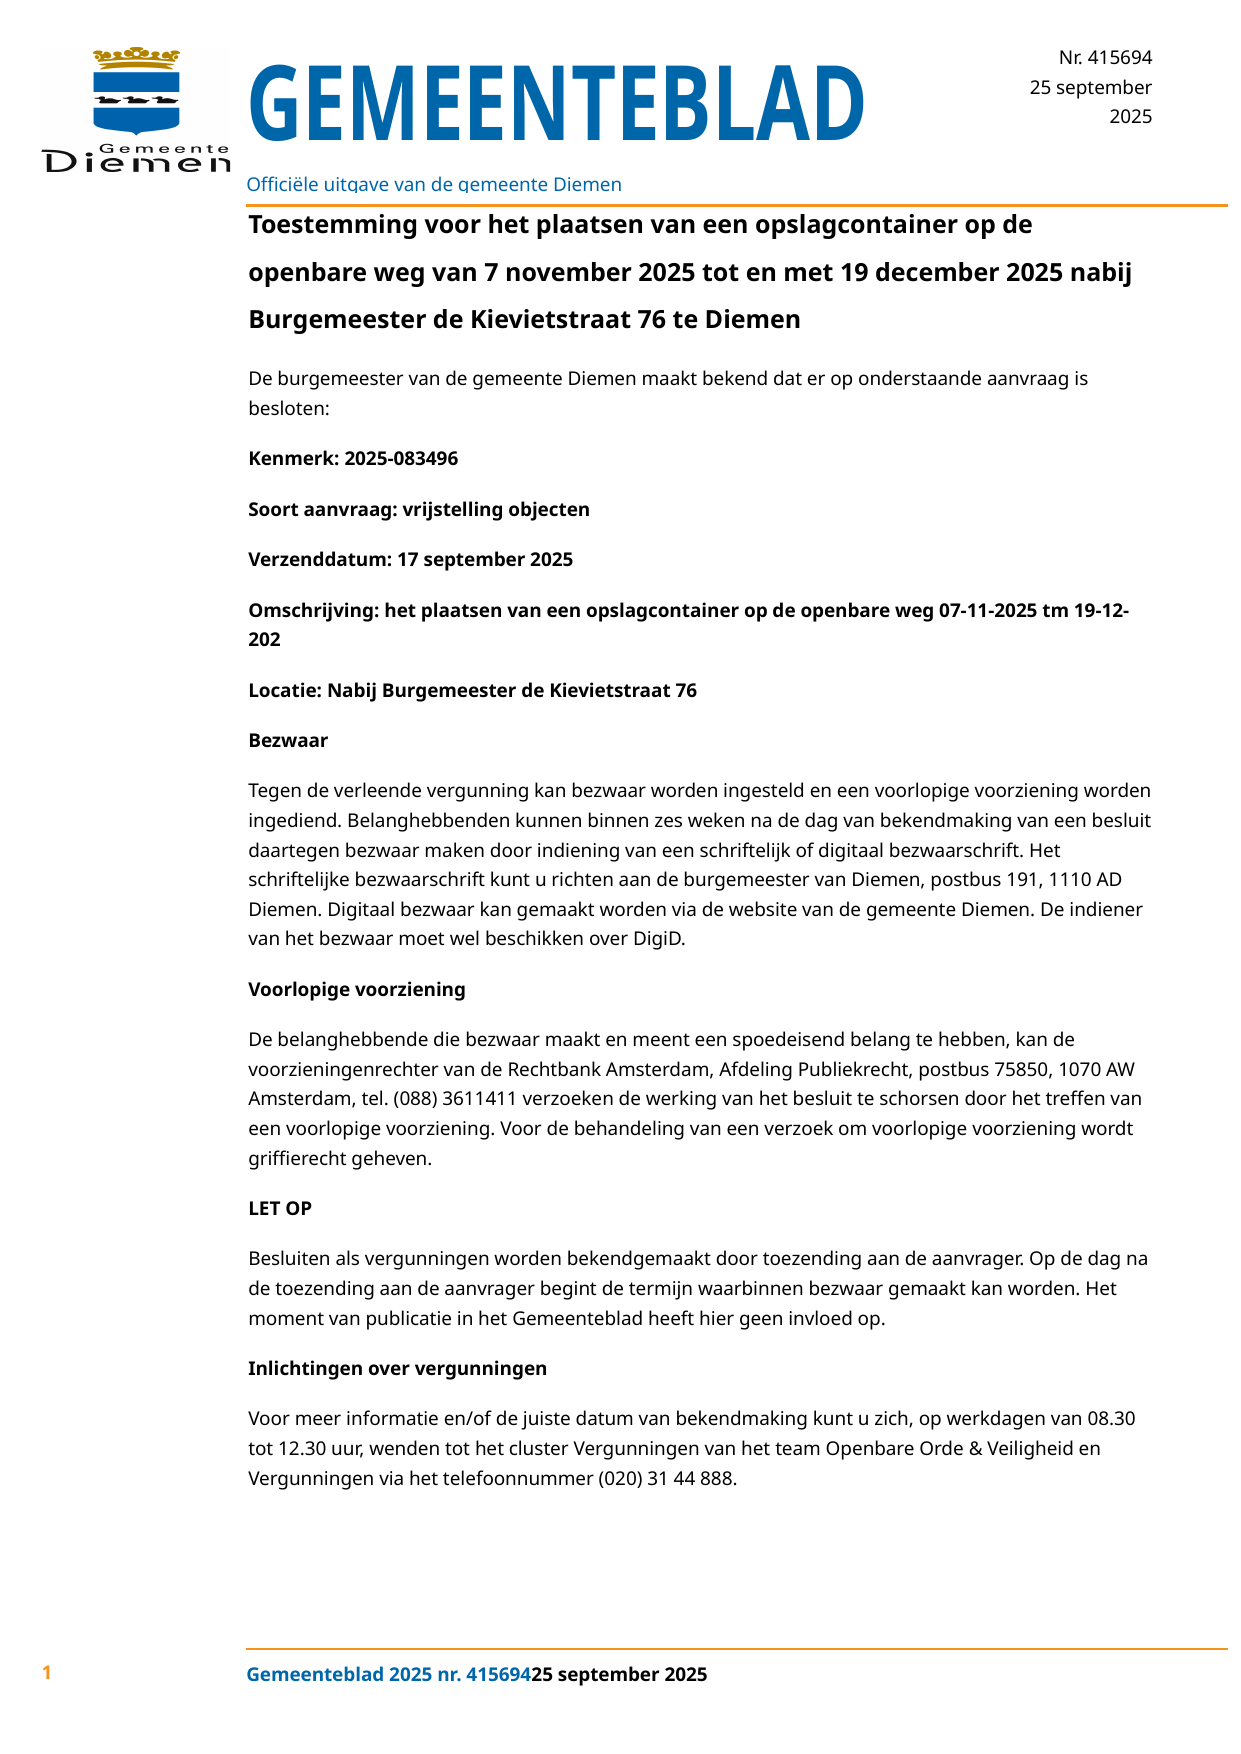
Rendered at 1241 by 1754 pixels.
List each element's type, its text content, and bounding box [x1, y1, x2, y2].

text Omschrijving: het plaatsen van een opslagcontainer op de openbare weg 07-11-2025 tm 19-12-202 [248, 597, 1152, 652]
text Bezwaar [248, 727, 1152, 753]
text Locatie: Nabij Burgemeester de Kievietstraat 76 [248, 677, 1152, 702]
text De burgemeester van de gemeente Diemen maakt bekend dat er op onderstaande aanvraag is besloten: [248, 366, 1152, 421]
text Besluiten als vergunningen worden bekendgemaakt door toezending aan de aanvrager. Op de dag na de toezending aan de aanvrager begint de termijn waarbinnen bezwaar gemaakt kan worden. Het moment van publicatie in het Gemeenteblad heeft hier geen invloed op. [248, 1246, 1152, 1330]
text Verzenddatum: 17 september 2025 [248, 546, 1152, 572]
picture [41, 47, 231, 172]
text Inlichtingen over vergunningen [248, 1355, 1152, 1381]
text Tegen de verleende vergunning kan bezwaar worden ingesteld en een voorlopige voorziening worden ingediend. Belanghebbenden kunnen binnen zes weken na de dag van bekendmaking van een besluit daartegen bezwaar maken door indiening van een schriftelijk of digitaal bezwaarschrift. Het schriftelijke bezwaarschrift kunt u richten aan de burgemeester van Diemen, postbus 191, 1110 AD Diemen. Digitaal bezwaar kan gemaakt worden via de website van de gemeente Diemen. De indiener van het bezwaar moet wel beschikken over DigiD. [248, 778, 1152, 951]
text LET OP [248, 1195, 1152, 1221]
text Voorlopige voorziening [248, 976, 1152, 1002]
text Voor meer informatie en/of de juiste datum van bekendmaking kunt u zich, op werkdagen van 08.30 tot 12.30 uur, wenden tot het cluster Vergunningen van het team Openbare Orde & Veiligheid en Vergunningen via het telefoonnummer (020) 31 44 888. [248, 1406, 1152, 1490]
text De belanghebbende die bezwaar maakt en meent een spoedeisend belang te hebben, kan de voorzieningenrechter van de Rechtbank Amsterdam, Afdeling Publiekrecht, postbus 75850, 1070 AW Amsterdam, tel. (088) 3611411 verzoeken de werking van het besluit te schorsen door het treffen van een voorlopige voorziening. Voor de behandeling van een verzoek om voorlopige voorziening wordt griffierecht geheven. [248, 1026, 1152, 1170]
text Soort aanvraag: vrijstelling objecten [248, 496, 1152, 522]
text Toestemming voor het plaatsen van een opslagcontainer op de openbare weg van 7 november 2025 tot en met 19 december 2025 nabij Burgemeester de Kievietstraat 76 te Diemen [248, 207, 1152, 336]
text Kenmerk: 2025-083496 [248, 446, 1152, 471]
